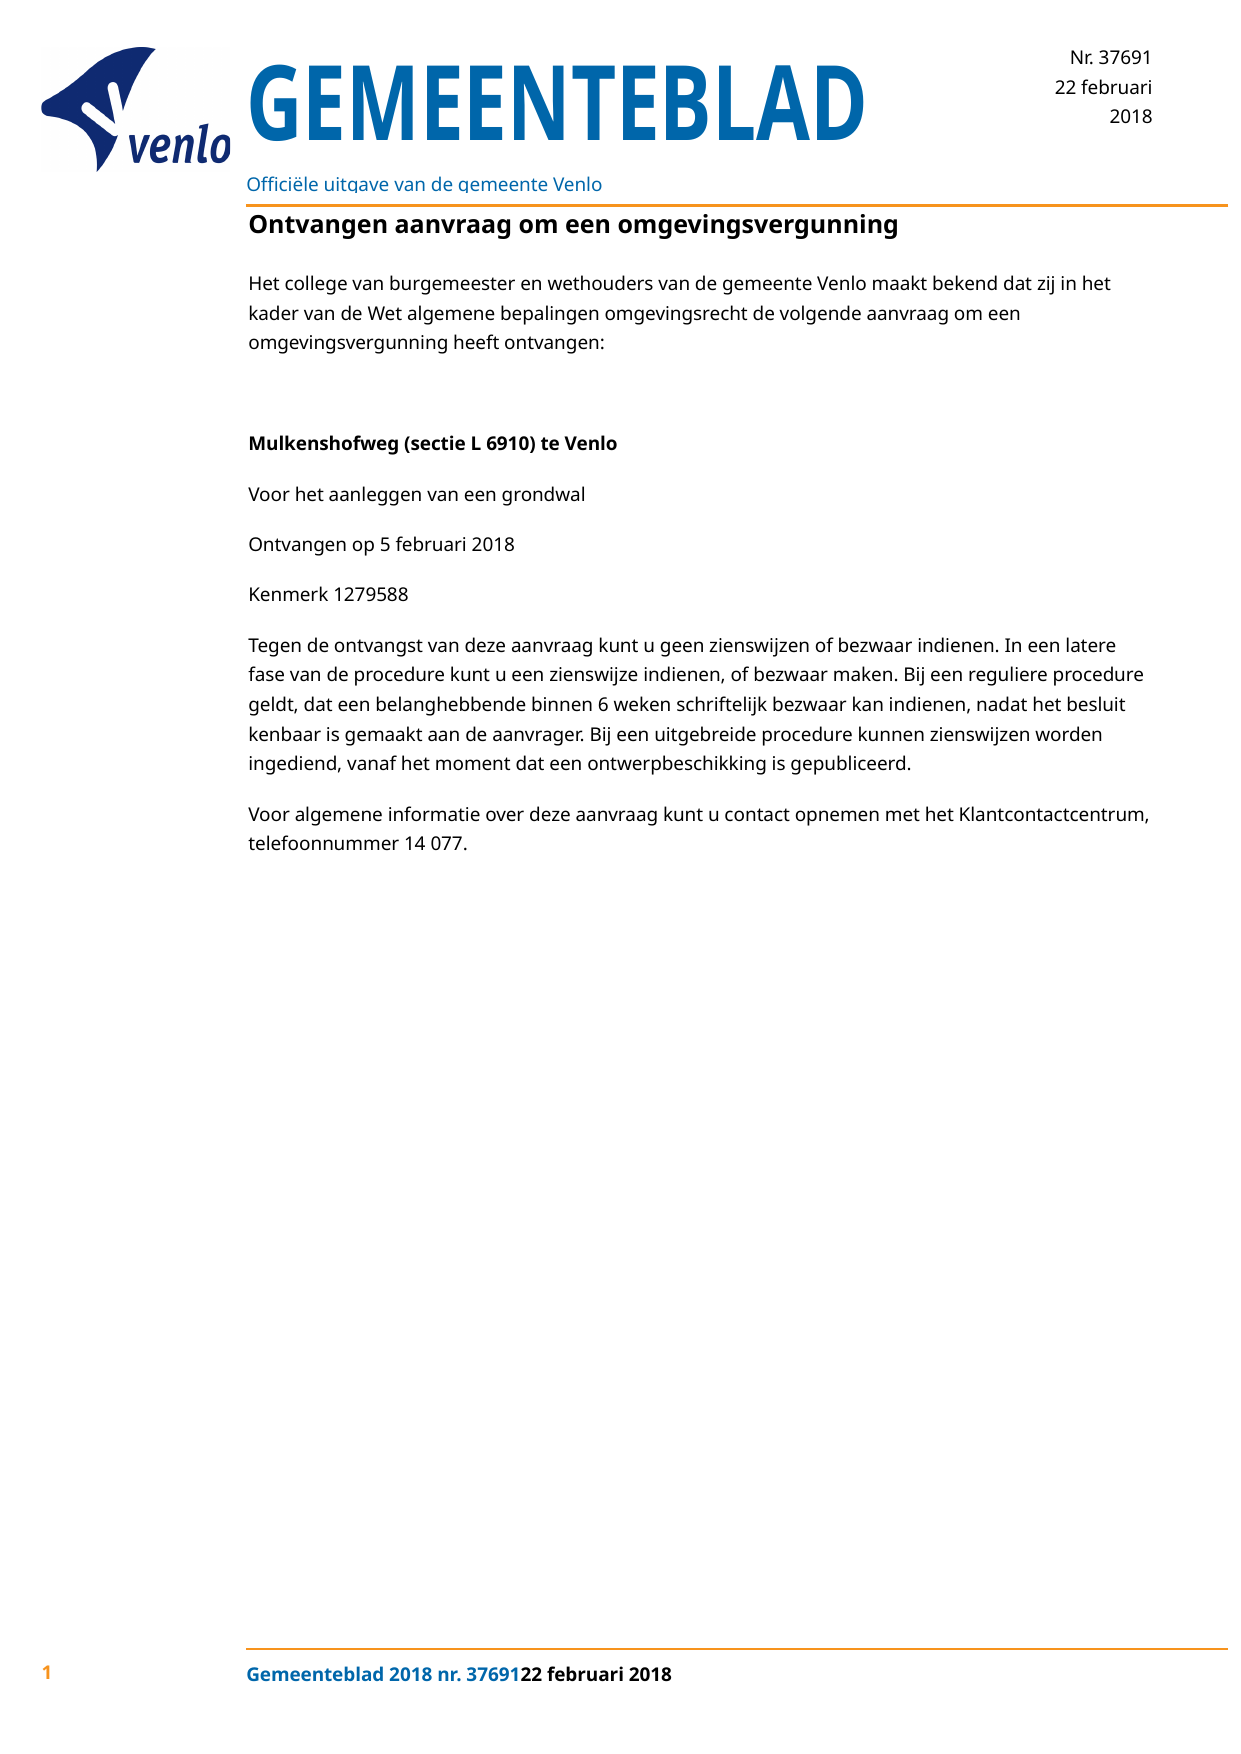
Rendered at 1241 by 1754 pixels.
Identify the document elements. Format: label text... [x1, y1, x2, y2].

text Mulkenshofweg (sectie L 6910) te Venlo [248, 430, 1152, 456]
text Ontvangen op 5 februari 2018 [248, 531, 1152, 557]
text Het college van burgemeester en wethouders van de gemeente Venlo maakt bekend dat zij in het kader van de Wet algemene bepalingen omgevingsrecht de volgende aanvraag om een omgevingsvergunning heeft ontvangen: [248, 270, 1152, 355]
picture [41, 47, 231, 172]
text Tegen de ontvangst van deze aanvraag kunt u geen zienswijzen of bezwaar indienen. In een latere fase van de procedure kunt u een zienswijze indienen, of bezwaar maken. Bij een reguliere procedure geldt, dat een belanghebbende binnen 6 weken schriftelijk bezwaar kan indienen, nadat het besluit kenbaar is gemaakt aan de aanvrager. Bij een uitgebreide procedure kunnen zienswijzen worden ingediend, vanaf het moment dat een ontwerpbeschikking is gepubliceerd. [248, 632, 1152, 776]
text Ontvangen aanvraag om een omgevingsvergunning [248, 207, 1152, 241]
text Voor algemene informatie over deze aanvraag kunt u contact opnemen met het Klantcontactcentrum, telefoonnummer 14 077. [248, 801, 1152, 856]
text Voor het aanleggen van een grondwal [248, 481, 1152, 506]
text Kenmerk 1279588 [248, 582, 1152, 607]
